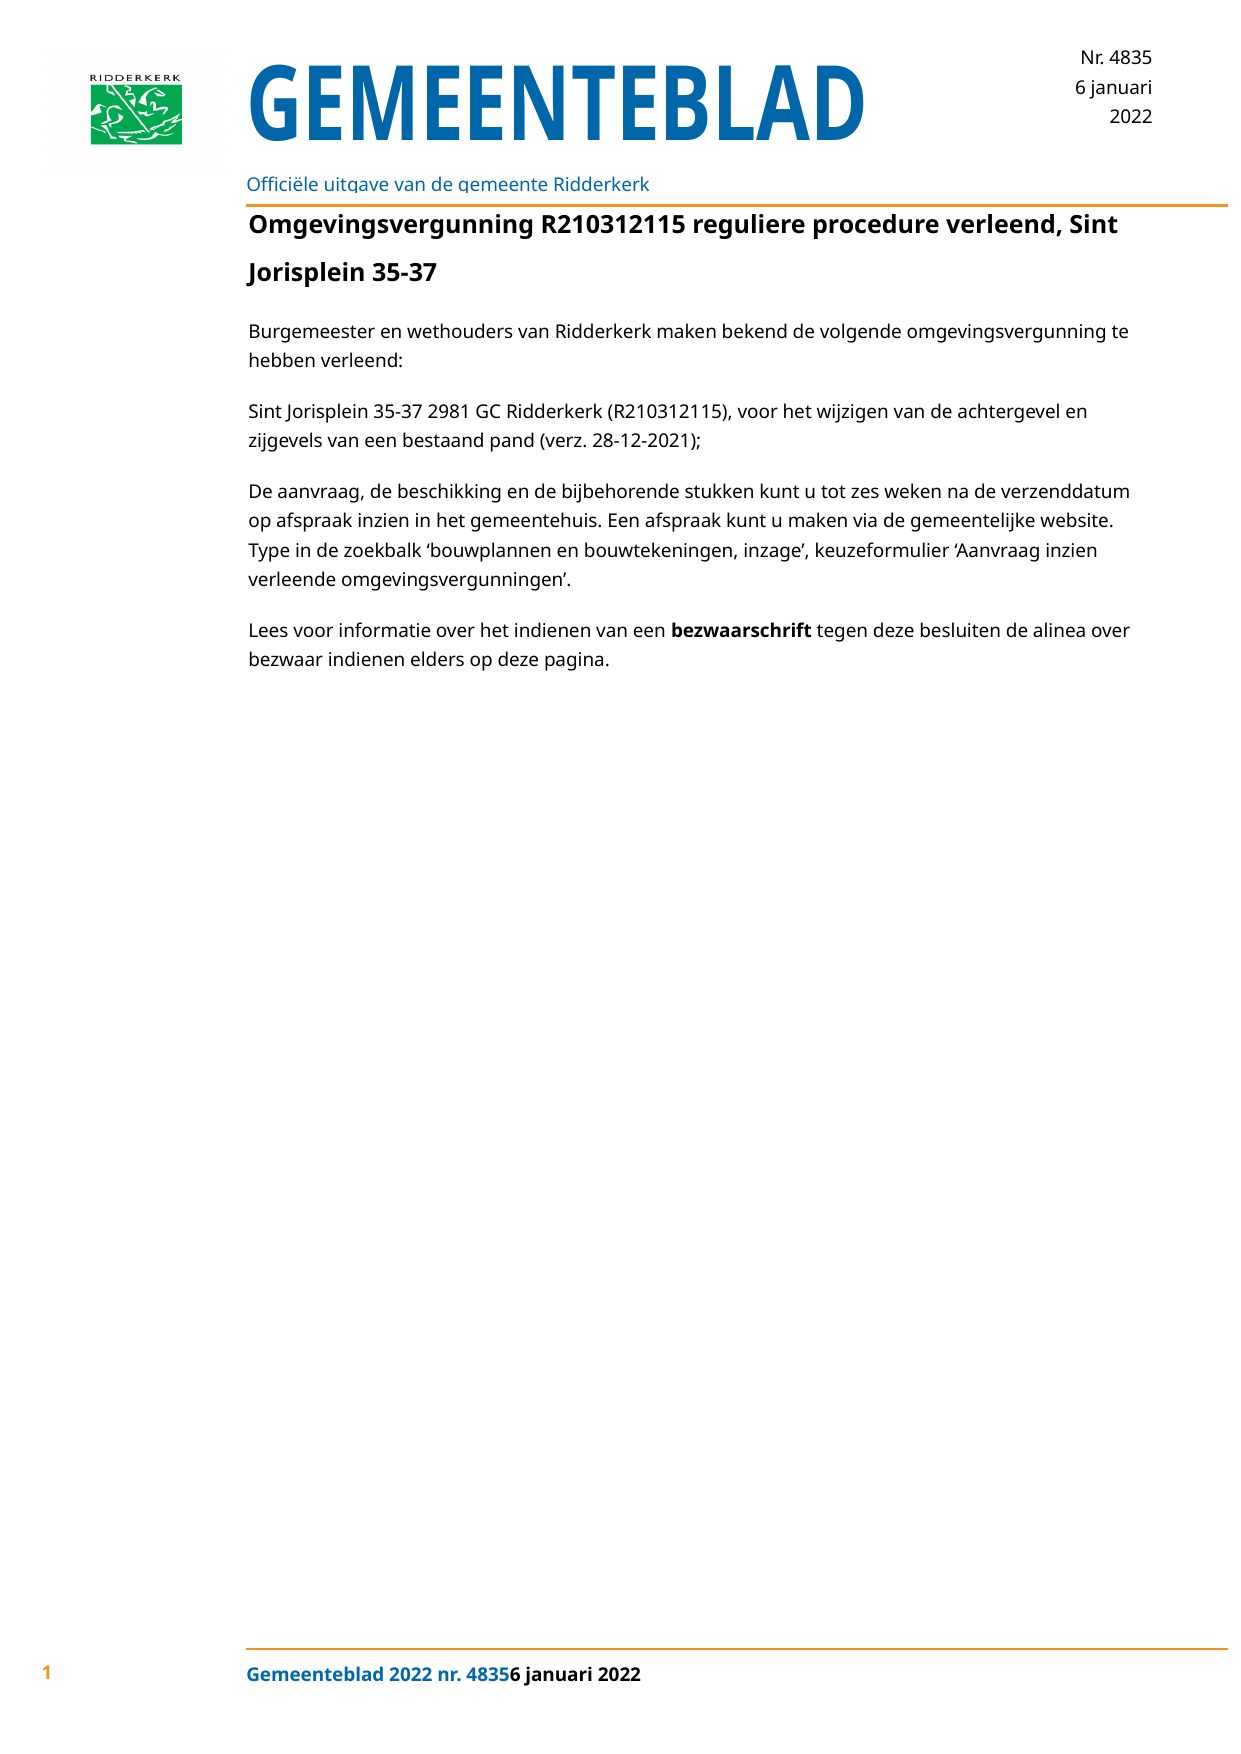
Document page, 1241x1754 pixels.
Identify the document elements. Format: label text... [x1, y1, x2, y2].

text Sint Jorisplein 35-37 2981 GC Ridderkerk (R210312115), voor het wijzigen van de achtergevel en zijgevels van een bestaand pand (verz. 28-12-2021); [248, 398, 1152, 453]
text Lees voor informatie over het indienen van een bezwaarschrift tegen deze besluiten de alinea over bezwaar indienen elders op deze pagina. [248, 617, 1152, 672]
picture [41, 47, 231, 172]
text Omgevingsvergunning R210312115 reguliere procedure verleend, Sint Jorisplein 35-37 [248, 207, 1152, 288]
text Burgemeester en wethouders van Ridderkerk maken bekend de volgende omgevingsvergunning te hebben verleend: [248, 318, 1152, 373]
text De aanvraag, de beschikking en de bijbehorende stukken kunt u tot zes weken na de verzenddatum op afspraak inzien in het gemeentehuis. Een afspraak kunt u maken via de gemeentelijke website. Type in de zoekbalk ‘bouwplannen en bouwtekeningen, inzage’, keuzeformulier ‘Aanvraag inzien verleende omgevingsvergunningen’. [248, 478, 1152, 592]
